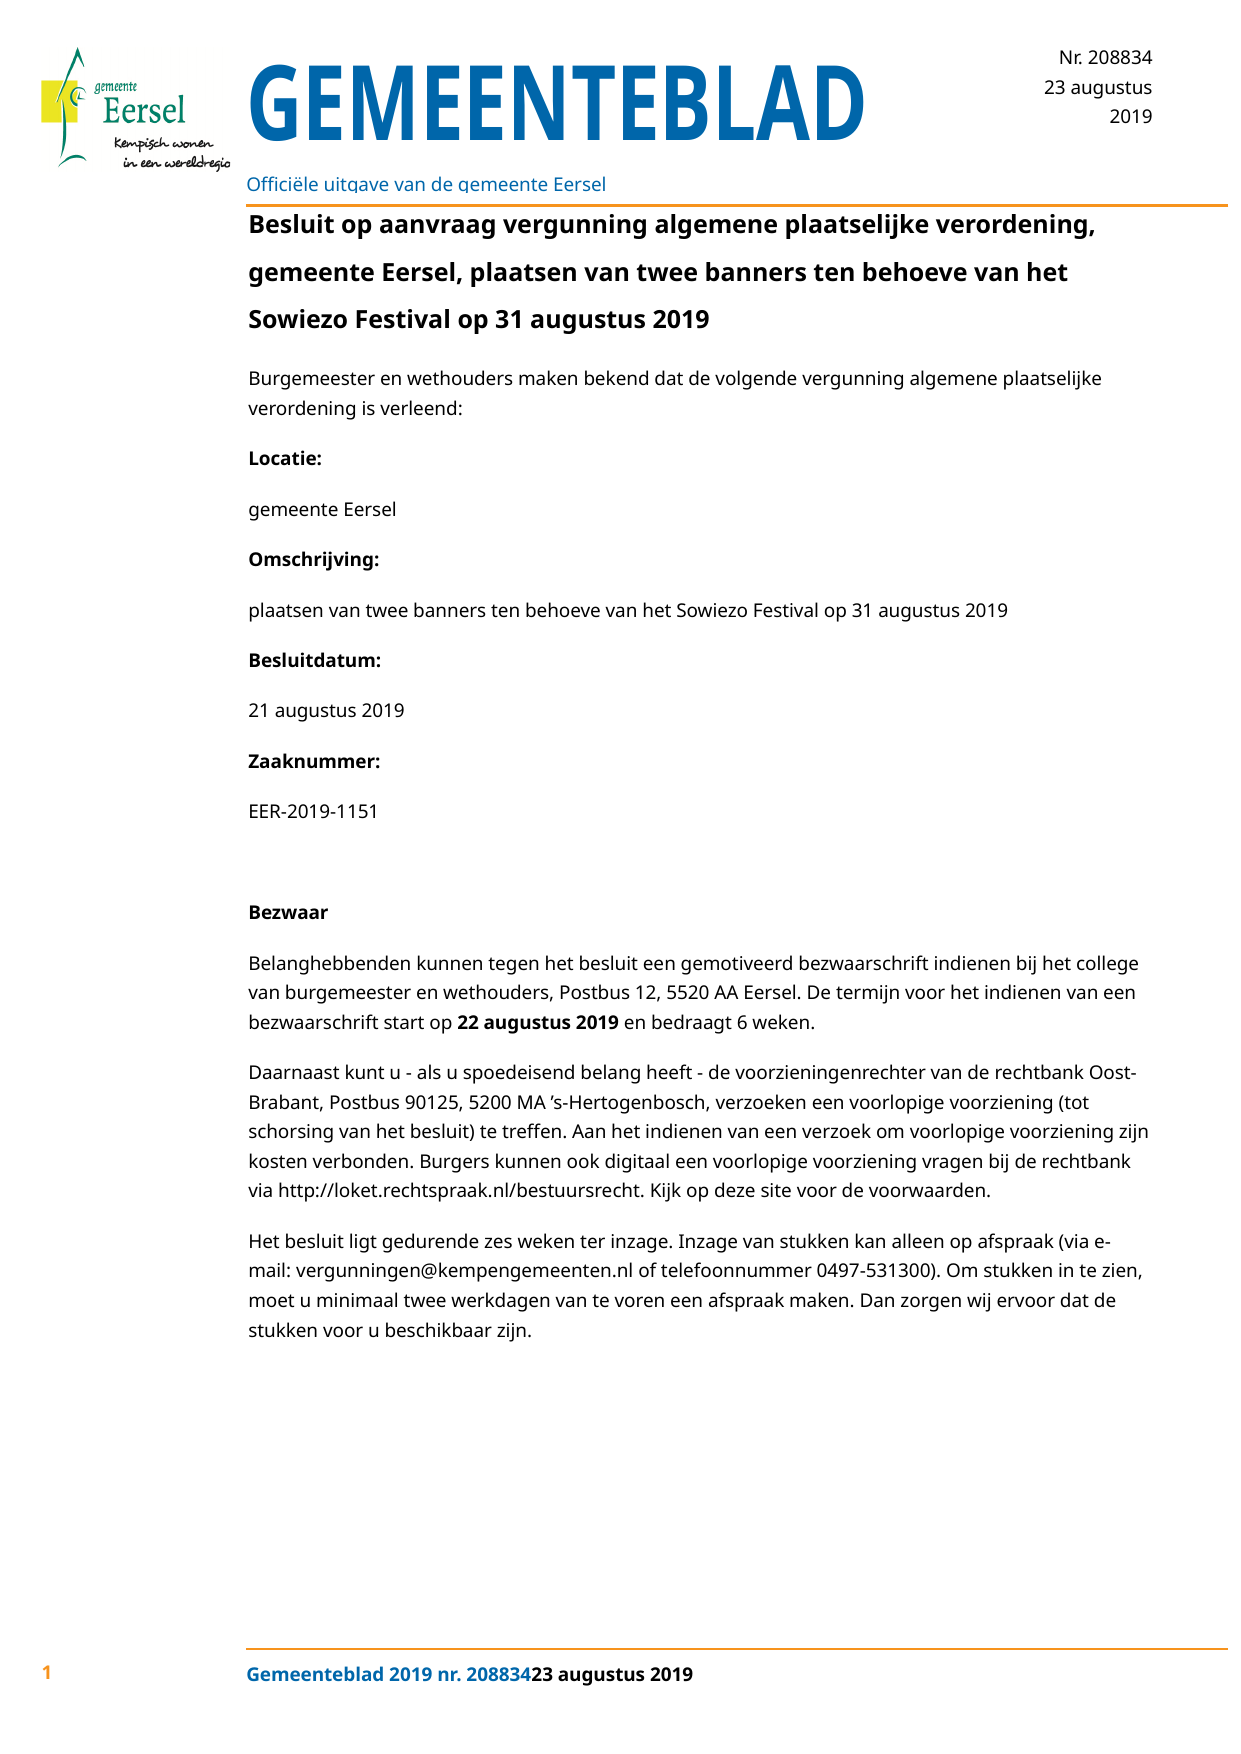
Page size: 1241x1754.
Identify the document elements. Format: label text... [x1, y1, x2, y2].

text Zaaknummer: [248, 748, 1152, 774]
text Besluitdatum: [248, 647, 1152, 673]
text Omschrijving: [248, 546, 1152, 572]
text Locatie: [248, 446, 1152, 471]
text Daarnaast kunt u - als u spoedeisend belang heeft - de voorzieningenrechter van de rechtbank Oost-Brabant, Postbus 90125, 5200 MA ’s-Hertogenbosch, verzoeken een voorlopige voorziening (tot schorsing van het besluit) te treffen. Aan het indienen van een verzoek om voorlopige voorziening zijn kosten verbonden. Burgers kunnen ook digitaal een voorlopige voorziening vragen bij de rechtbank via http://loket.rechtspraak.nl/bestuursrecht. Kijk op deze site voor de voorwaarden. [248, 1059, 1152, 1203]
text EER-2019-1151 [248, 798, 1152, 824]
text Belanghebbenden kunnen tegen het besluit een gemotiveerd bezwaarschrift indienen bij het college van burgemeester en wethouders, Postbus 12, 5520 AA Eersel. De termijn voor het indienen van een bezwaarschrift start op 22 augustus 2019 en bedraagt 6 weken. [248, 950, 1152, 1034]
text Het besluit ligt gedurende zes weken ter inzage. Inzage van stukken kan alleen op afspraak (via e-mail: vergunningen@kempengemeenten.nl of telefoonnummer 0497-531300). Om stukken in te zien, moet u minimaal twee werkdagen van te voren een afspraak maken. Dan zorgen wij ervoor dat de stukken voor u beschikbaar zijn. [248, 1228, 1152, 1342]
text gemeente Eersel [248, 496, 1152, 522]
text Bezwaar [248, 899, 1152, 925]
text Burgemeester en wethouders maken bekend dat de volgende vergunning algemene plaatselijke verordening is verleend: [248, 366, 1152, 421]
picture [41, 47, 231, 172]
text 21 augustus 2019 [248, 698, 1152, 723]
text Besluit op aanvraag vergunning algemene plaatselijke verordening, gemeente Eersel, plaatsen van twee banners ten behoeve van het Sowiezo Festival op 31 augustus 2019 [248, 207, 1152, 336]
text plaatsen van twee banners ten behoeve van het Sowiezo Festival op 31 augustus 2019 [248, 597, 1152, 622]
